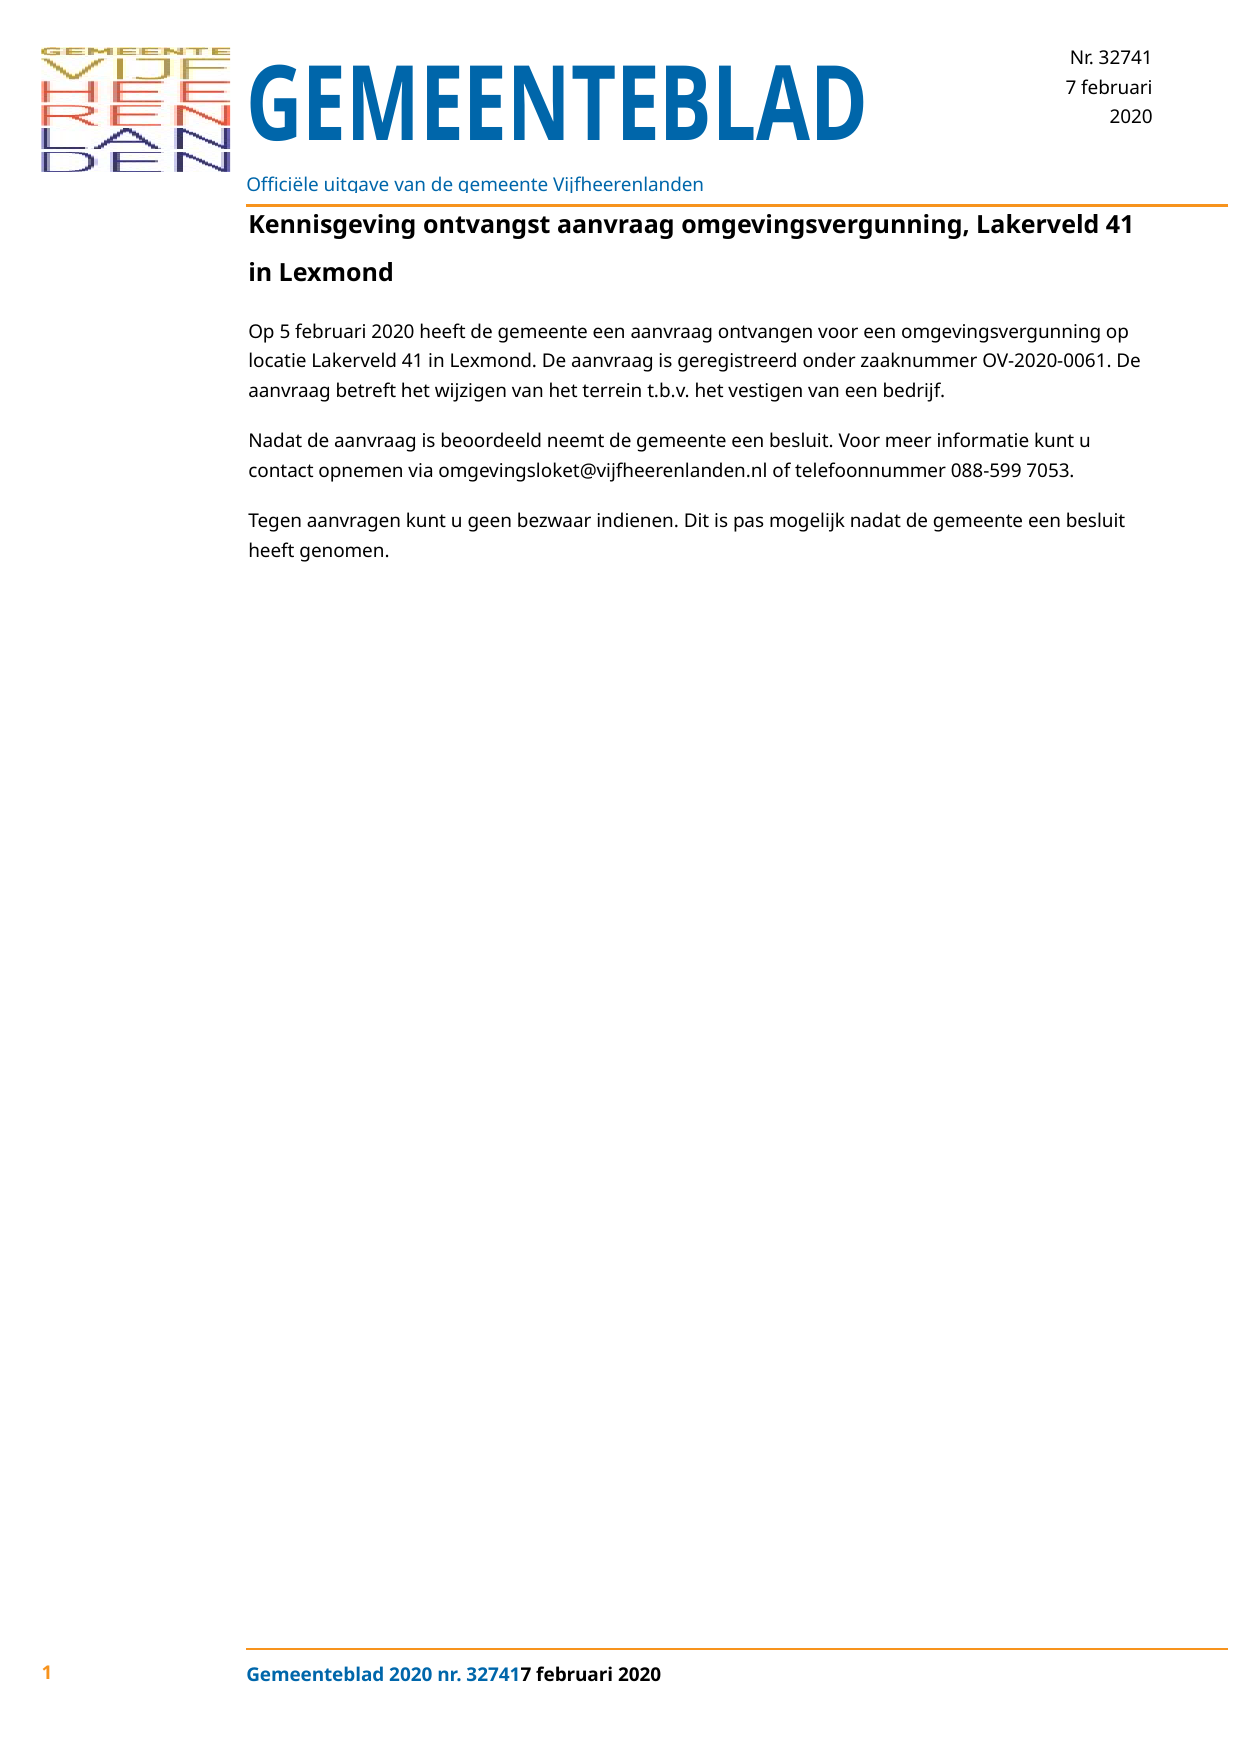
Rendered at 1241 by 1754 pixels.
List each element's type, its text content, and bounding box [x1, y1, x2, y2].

text Kennisgeving ontvangst aanvraag omgevingsvergunning, Lakerveld 41 in Lexmond [248, 207, 1152, 288]
text Op 5 februari 2020 heeft de gemeente een aanvraag ontvangen voor een omgevingsvergunning op locatie Lakerveld 41 in Lexmond. De aanvraag is geregistreerd onder zaaknummer OV-2020-0061. De aanvraag betreft het wijzigen van het terrein t.b.v. het vestigen van een bedrijf. [248, 318, 1152, 403]
text Nadat de aanvraag is beoordeeld neemt de gemeente een besluit. Voor meer informatie kunt u contact opnemen via omgevingsloket@vijfheerenlanden.nl of telefoonnummer 088-599 7053. [248, 427, 1152, 483]
picture [41, 47, 231, 172]
text Tegen aanvragen kunt u geen bezwaar indienen. Dit is pas mogelijk nadat de gemeente een besluit heeft genomen. [248, 507, 1152, 563]
